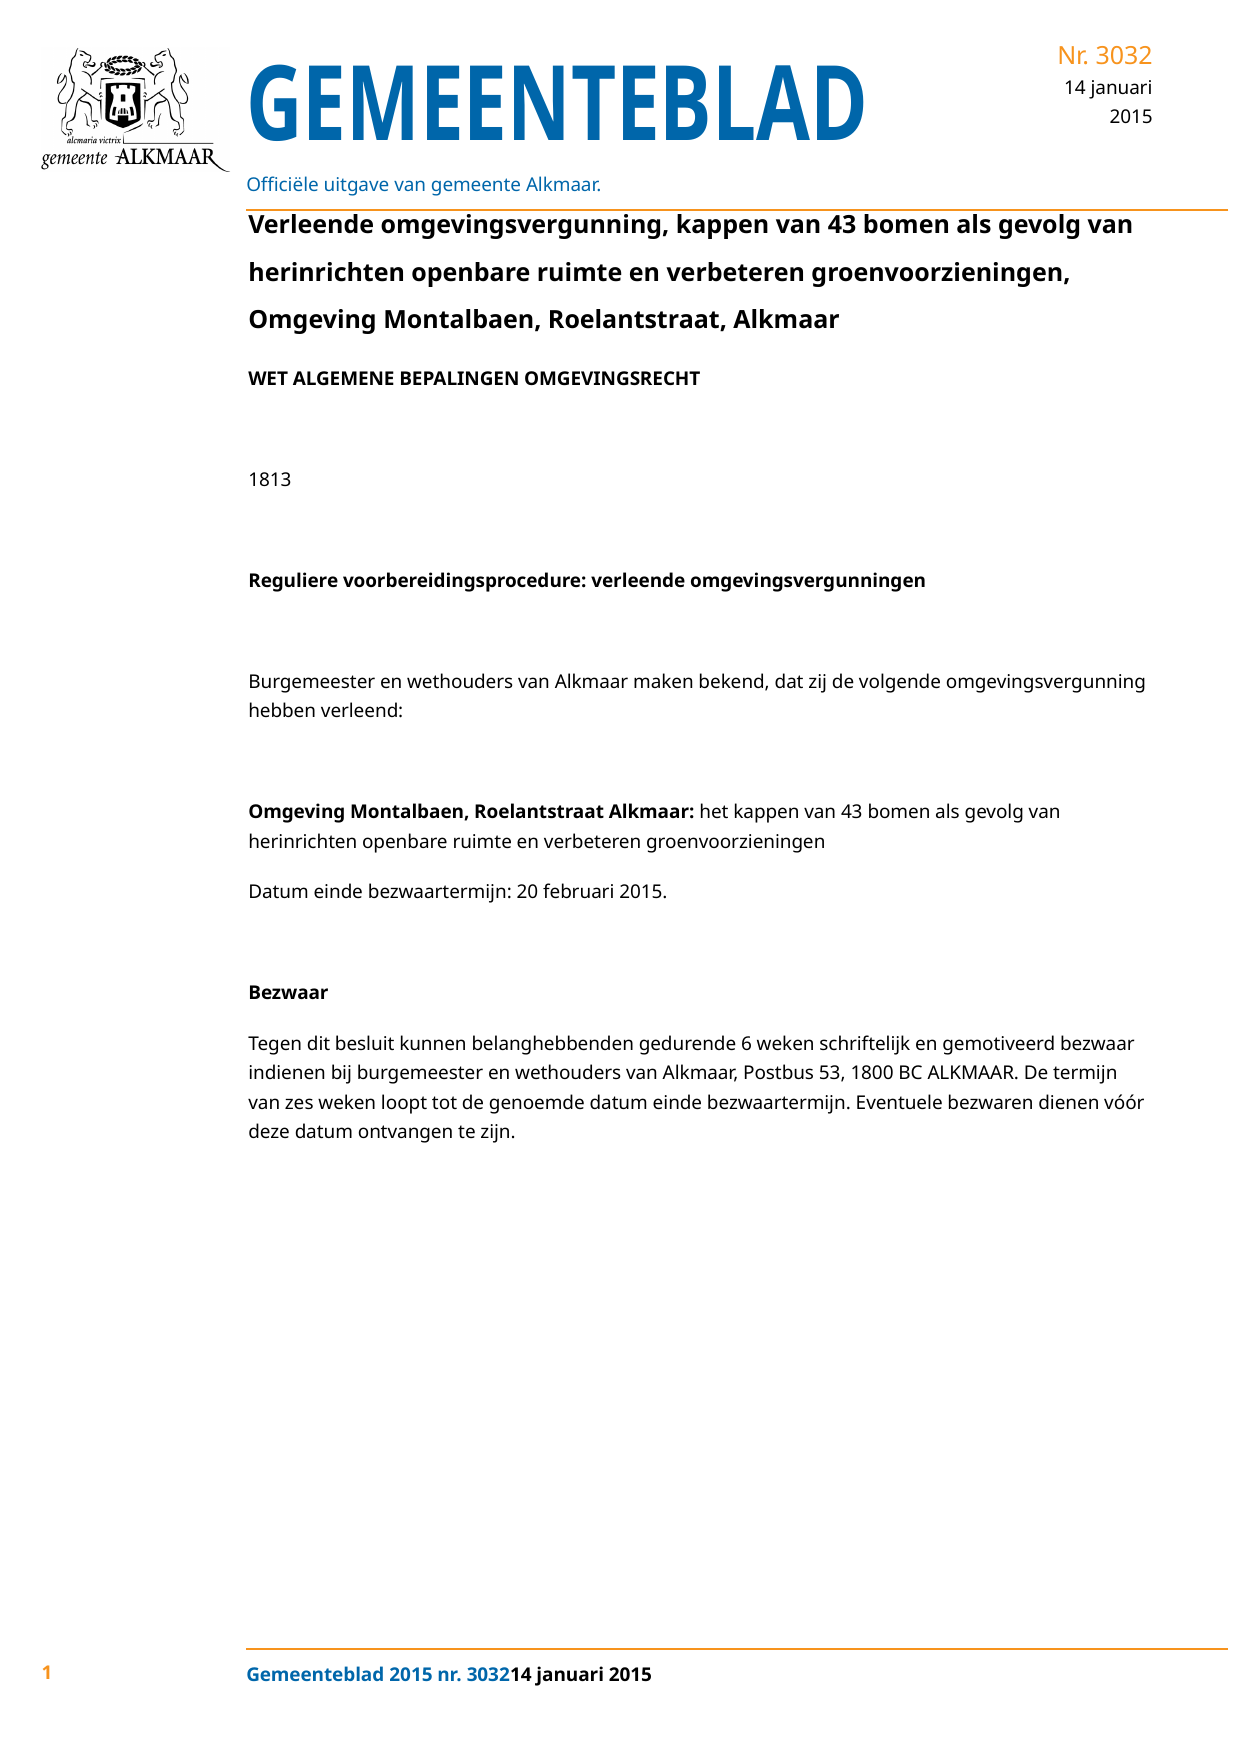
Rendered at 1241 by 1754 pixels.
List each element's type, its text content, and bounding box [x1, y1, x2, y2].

text 1813 [248, 466, 1152, 492]
picture [41, 47, 231, 172]
text Verleende omgevingsvergunning, kappen van 43 bomen als gevolg van herinrichten openbare ruimte en verbeteren groenvoorzieningen, Omgeving Montalbaen, Roelantstraat, Alkmaar [248, 211, 1152, 336]
text WET ALGEMENE BEPALINGEN OMGEVINGSRECHT [248, 366, 1152, 391]
text Omgeving Montalbaen, Roelantstraat Alkmaar: het kappen van 43 bomen als gevolg van herinrichten openbare ruimte en verbeteren groenvoorzieningen [248, 798, 1152, 854]
text Burgemeester en wethouders van Alkmaar maken bekend, dat zij de volgende omgevingsvergunning hebben verleend: [248, 668, 1152, 723]
text Datum einde bezwaartermijn: 20 februari 2015. [248, 878, 1152, 904]
text Bezwaar [248, 979, 1152, 1005]
text Tegen dit besluit kunnen belanghebbenden gedurende 6 weken schriftelijk en gemotiveerd bezwaar indienen bij burgemeester en wethouders van Alkmaar, Postbus 53, 1800 BC ALKMAAR. De termijn van zes weken loopt tot de genoemde datum einde bezwaartermijn. Eventuele bezwaren dienen vóór deze datum ontvangen te zijn. [248, 1030, 1152, 1144]
text Reguliere voorbereidingsprocedure: verleende omgevingsvergunningen [248, 567, 1152, 593]
